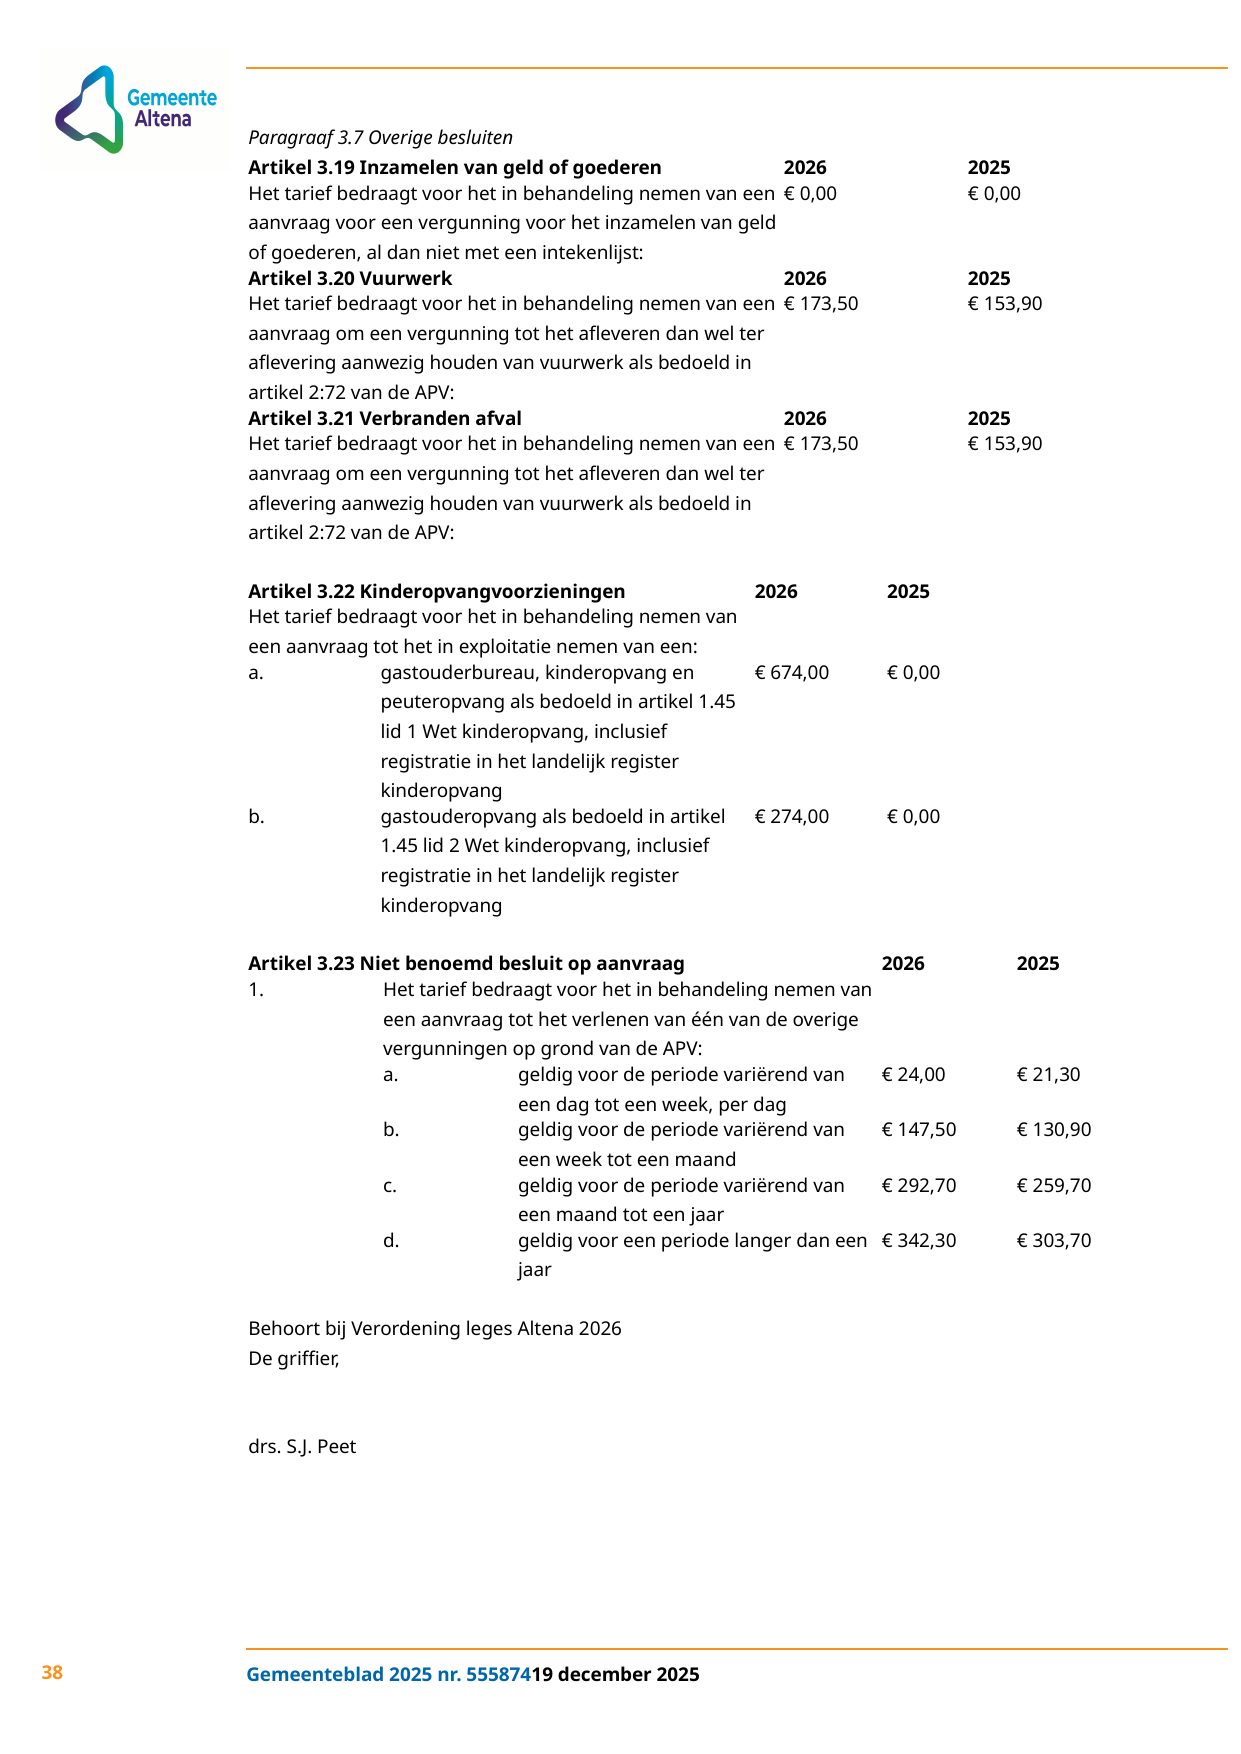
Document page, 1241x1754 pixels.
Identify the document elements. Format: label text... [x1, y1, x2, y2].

table_cell b. [383, 1116, 518, 1172]
table_cell € 0,00 [887, 803, 1019, 918]
table_cell Het tarief bedraagt voor het in behandeling nemen van een aanvraag tot het in exploitatie nemen van een: [248, 604, 754, 659]
table_cell b. [248, 803, 380, 918]
table_cell € 292,70 [882, 1172, 1017, 1227]
table_cell € 173,50 [784, 290, 968, 405]
table_header Artikel 3.23 Niet benoemd besluit op aanvraag [248, 951, 882, 976]
table_header 2026 [882, 951, 1017, 976]
table_header 2026 [755, 578, 887, 604]
table_cell [882, 976, 1017, 1061]
table_cell 2026 [784, 405, 968, 431]
table_cell Artikel 3.20 Vuurwerk [248, 265, 784, 290]
text De griffier, [248, 1345, 1152, 1371]
table_cell € 0,00 [968, 180, 1152, 265]
table_cell [1017, 976, 1152, 1061]
table_cell € 674,00 [755, 659, 887, 803]
table_cell € 303,70 [1017, 1227, 1152, 1282]
text drs. S.J. Peet [248, 1433, 1152, 1459]
table_cell geldig voor de periode variërend van een week tot een maand [518, 1116, 882, 1172]
table_cell Artikel 3.21 Verbranden afval [248, 405, 784, 431]
table_cell € 173,50 [784, 431, 968, 545]
table_header 2026 [784, 154, 968, 180]
table_cell geldig voor een periode langer dan een jaar [518, 1227, 882, 1282]
table_cell [248, 1061, 383, 1116]
table_cell € 0,00 [887, 659, 1019, 803]
table_cell € 259,70 [1017, 1172, 1152, 1227]
table_cell d. [383, 1227, 518, 1282]
table_cell Het tarief bedraagt voor het in behandeling nemen van een aanvraag voor een vergunning voor het inzamelen van geld of goederen, al dan niet met een intekenlijst: [248, 180, 784, 265]
table_cell [887, 604, 1019, 659]
table_cell € 21,30 [1017, 1061, 1152, 1116]
text Behoort bij Verordening leges Altena 2026 [248, 1315, 1152, 1341]
table_cell gastouderbureau, kinderopvang en peuteropvang als bedoeld in artikel 1.45 lid 1 Wet kinderopvang, inclusief registratie in het landelijk register kinderopvang [380, 659, 754, 803]
table_cell geldig voor de periode variërend van een maand tot een jaar [518, 1172, 882, 1227]
table_cell gastouderopvang als bedoeld in artikel 1.45 lid 2 Wet kinderopvang, inclusief registratie in het landelijk register kinderopvang [380, 803, 754, 918]
table_cell 1. [248, 976, 383, 1061]
table_cell € 153,90 [968, 290, 1152, 405]
table_header Artikel 3.22 Kinderopvangvoorzieningen [248, 578, 754, 604]
table_cell Het tarief bedraagt voor het in behandeling nemen van een aanvraag om een vergunning tot het afleveren dan wel ter aflevering aanwezig houden van vuurwerk als bedoeld in artikel 2:72 van de APV: [248, 431, 784, 545]
picture [41, 47, 231, 172]
table_cell € 342,30 [882, 1227, 1017, 1282]
table_cell [248, 1227, 383, 1282]
table_cell Het tarief bedraagt voor het in behandeling nemen van een aanvraag tot het verlenen van één van de overige vergunningen op grond van de APV: [383, 976, 882, 1061]
table_cell [248, 1116, 383, 1172]
table_cell € 0,00 [784, 180, 968, 265]
table_header 2025 [887, 578, 1152, 604]
table_cell € 147,50 [882, 1116, 1017, 1172]
table_header 2025 [968, 154, 1152, 180]
table_cell a. [383, 1061, 518, 1116]
table_cell geldig voor de periode variërend van een dag tot een week, per dag [518, 1061, 882, 1116]
table_cell € 24,00 [882, 1061, 1017, 1116]
table_cell [755, 604, 887, 659]
table_cell € 130,90 [1017, 1116, 1152, 1172]
text Paragraaf 3.7 Overige besluiten [248, 124, 1152, 150]
table_cell c. [383, 1172, 518, 1227]
table_cell € 274,00 [755, 803, 887, 918]
table_cell 2025 [968, 405, 1152, 431]
table_cell [248, 1172, 383, 1227]
table_header Artikel 3.19 Inzamelen van geld of goederen [248, 154, 784, 180]
table_cell 2025 [968, 265, 1152, 290]
table_cell 2026 [784, 265, 968, 290]
table_cell a. [248, 659, 380, 803]
table_cell Het tarief bedraagt voor het in behandeling nemen van een aanvraag om een vergunning tot het afleveren dan wel ter aflevering aanwezig houden van vuurwerk als bedoeld in artikel 2:72 van de APV: [248, 290, 784, 405]
table_cell € 153,90 [968, 431, 1152, 545]
table_header 2025 [1017, 951, 1152, 976]
